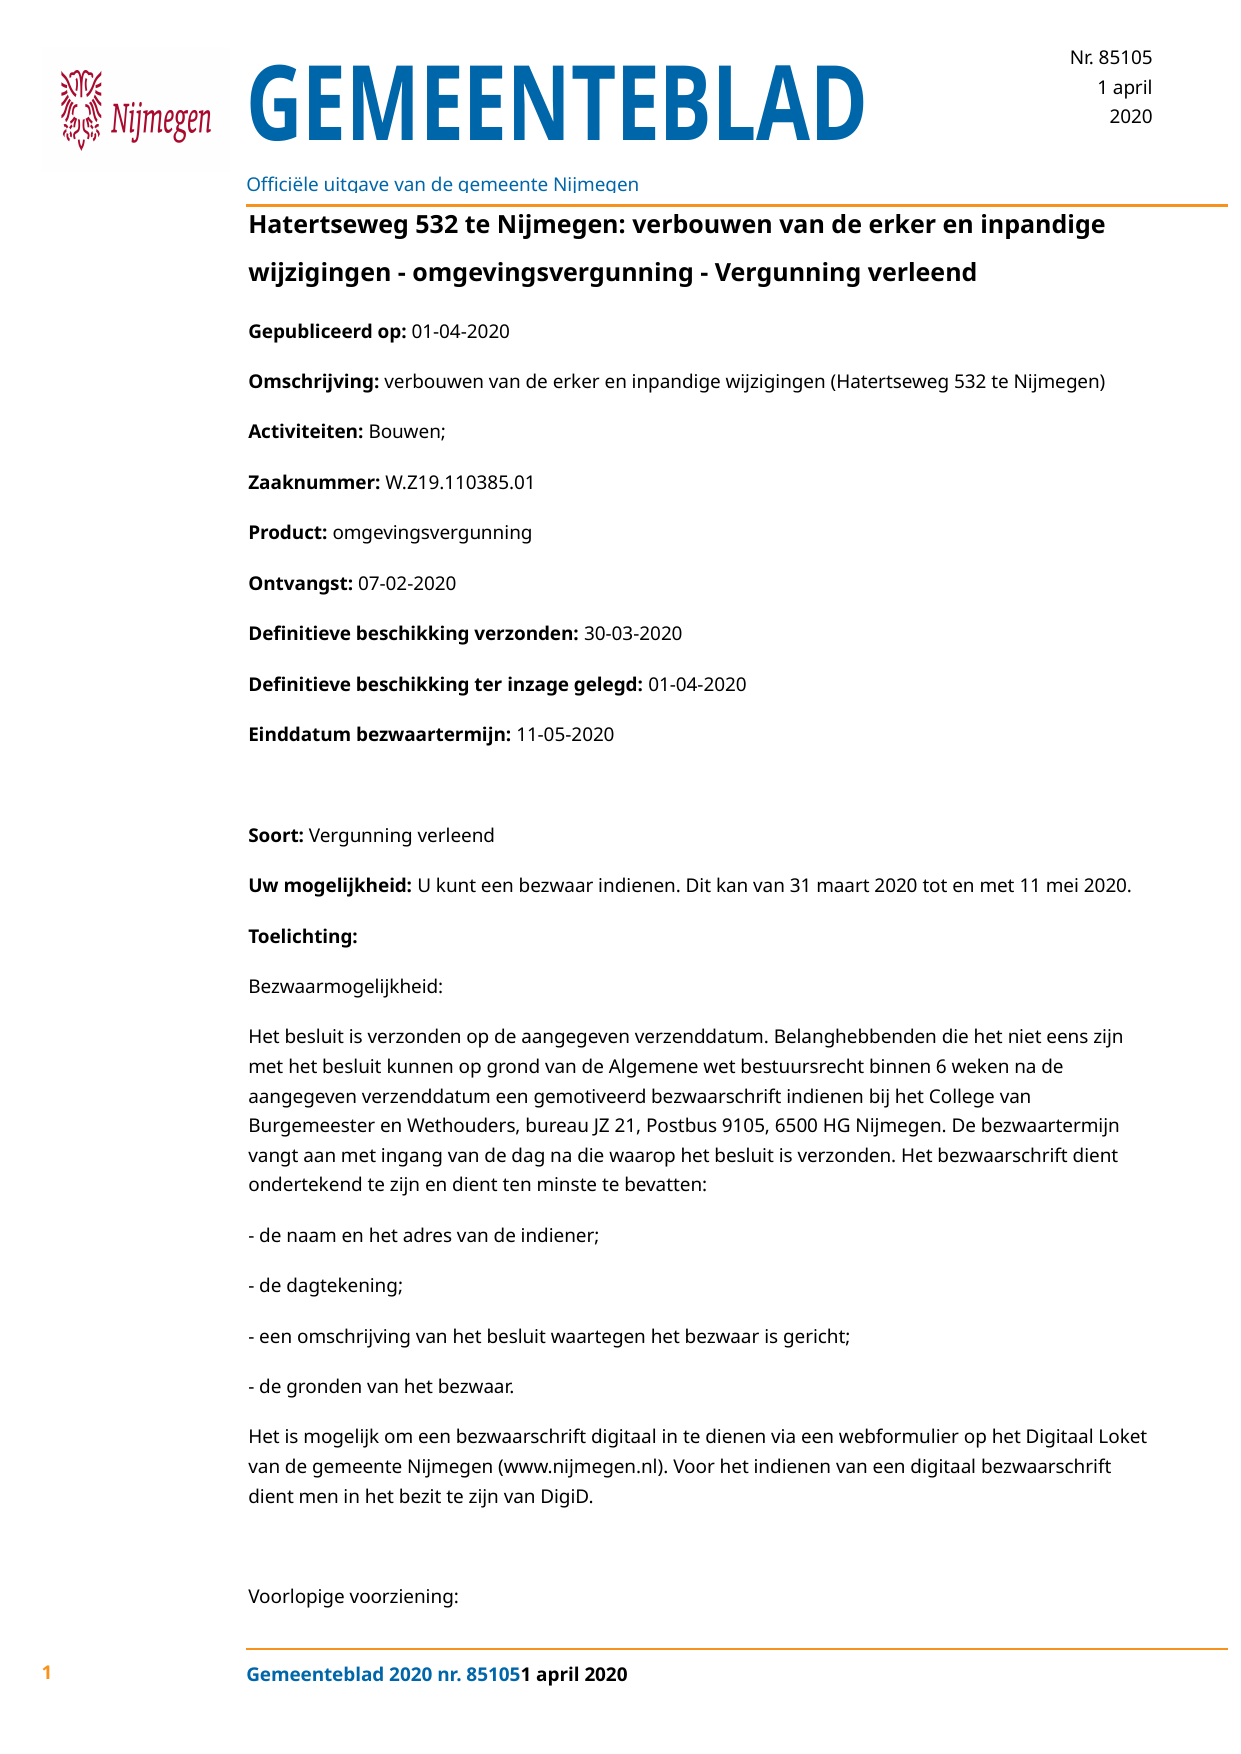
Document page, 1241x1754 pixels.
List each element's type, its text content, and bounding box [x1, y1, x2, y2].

text Hatertseweg 532 te Nijmegen: verbouwen van de erker en inpandige wijzigingen - omgevingsvergunning - Vergunning verleend [248, 207, 1152, 288]
text Definitieve beschikking ter inzage gelegd: 01-04-2020 [248, 671, 1152, 697]
text Activiteiten: Bouwen; [248, 419, 1152, 444]
text Het is mogelijk om een bezwaarschrift digitaal in te dienen via een webformulier op het Digitaal Loket van de gemeente Nijmegen (www.nijmegen.nl). Voor het indienen van een digitaal bezwaarschrift dient men in het bezit te zijn van DigiD. [248, 1424, 1152, 1509]
text Voorlopige voorziening: [248, 1584, 1152, 1609]
text Het besluit is verzonden op de aangegeven verzenddatum. Belanghebbenden die het niet eens zijn met het besluit kunnen op grond van de Algemene wet bestuursrecht binnen 6 weken na de aangegeven verzenddatum een gemotiveerd bezwaarschrift indienen bij het College van Burgemeester en Wethouders, bureau JZ 21, Postbus 9105, 6500 HG Nijmegen. De bezwaartermijn vangt aan met ingang van de dag na die waarop het besluit is verzonden. Het bezwaarschrift dient ondertekend te zijn en dient ten minste te bevatten: [248, 1024, 1152, 1197]
text Omschrijving: verbouwen van de erker en inpandige wijzigingen (Hatertseweg 532 te Nijmegen) [248, 368, 1152, 394]
text Product: omgevingsvergunning [248, 519, 1152, 545]
text - de naam en het adres van de indiener; [248, 1222, 1152, 1248]
text - een omschrijving van het besluit waartegen het bezwaar is gericht; [248, 1323, 1152, 1349]
text Gepubliceerd op: 01-04-2020 [248, 318, 1152, 344]
text Uw mogelijkheid: U kunt een bezwaar indienen. Dit kan van 31 maart 2020 tot en met 11 mei 2020. [248, 872, 1152, 898]
text Ontvangst: 07-02-2020 [248, 570, 1152, 596]
text Bezwaarmogelijkheid: [248, 973, 1152, 999]
text Zaaknummer: W.Z19.110385.01 [248, 469, 1152, 495]
text - de dagtekening; [248, 1272, 1152, 1298]
text - de gronden van het bezwaar. [248, 1373, 1152, 1399]
text Toelichting: [248, 923, 1152, 949]
text Einddatum bezwaartermijn: 11-05-2020 [248, 721, 1152, 747]
text Soort: Vergunning verleend [248, 822, 1152, 848]
text Definitieve beschikking verzonden: 30-03-2020 [248, 620, 1152, 646]
picture [41, 47, 231, 172]
